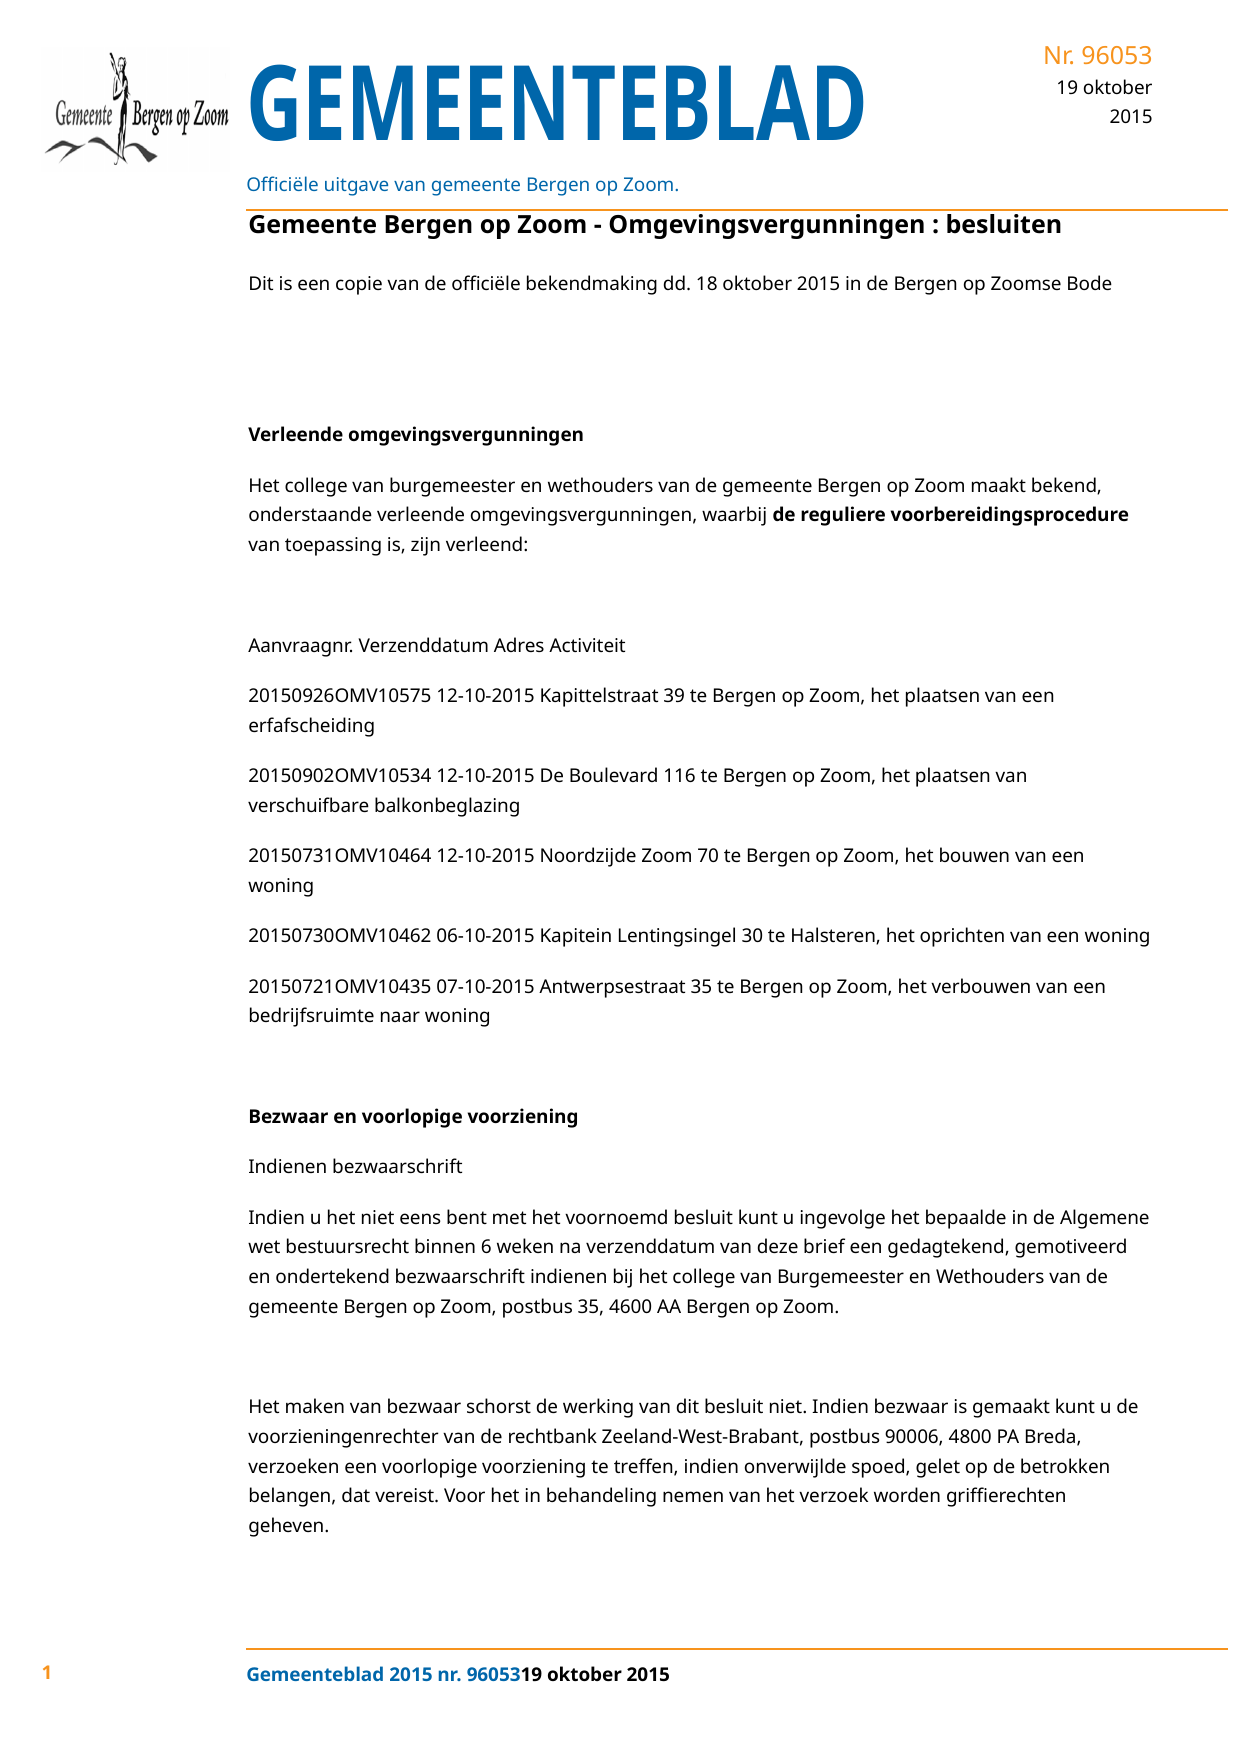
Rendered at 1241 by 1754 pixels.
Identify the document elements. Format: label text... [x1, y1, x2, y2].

text Indien u het niet eens bent met het voornoemd besluit kunt u ingevolge het bepaalde in de Algemene wet bestuursrecht binnen 6 weken na verzenddatum van deze brief een gedagtekend, gemotiveerd en ondertekend bezwaarschrift indienen bij het college van Burgemeester en Wethouders van de gemeente Bergen op Zoom, postbus 35, 4600 AA Bergen op Zoom. [248, 1204, 1152, 1318]
text 20150721OMV10435 07-10-2015 Antwerpsestraat 35 te Bergen op Zoom, het verbouwen van een bedrijfsruimte naar woning [248, 973, 1152, 1028]
text Verleende omgevingsvergunningen [248, 422, 1152, 447]
text Het college van burgemeester en wethouders van de gemeente Bergen op Zoom maakt bekend, onderstaande verleende omgevingsvergunningen, waarbij de reguliere voorbereidingsprocedure van toepassing is, zijn verleend: [248, 472, 1152, 557]
text Indienen bezwaarschrift [248, 1154, 1152, 1179]
text 20150730OMV10462 06-10-2015 Kapitein Lentingsingel 30 te Halsteren, het oprichten van een woning [248, 922, 1152, 948]
picture [41, 47, 231, 172]
text Het maken van bezwaar schorst de werking van dit besluit niet. Indien bezwaar is gemaakt kunt u de voorzieningenrechter van de rechtbank Zeeland-West-Brabant, postbus 90006, 4800 PA Breda, verzoeken een voorlopige voorziening te treffen, indien onverwijlde spoed, gelet op de betrokken belangen, dat vereist. Voor het in behandeling nemen van het verzoek worden griffierechten geheven. [248, 1394, 1152, 1538]
text 20150902OMV10534 12-10-2015 De Boulevard 116 te Bergen op Zoom, het plaatsen van verschuifbare balkonbeglazing [248, 762, 1152, 818]
text 20150731OMV10464 12-10-2015 Noordzijde Zoom 70 te Bergen op Zoom, het bouwen van een woning [248, 842, 1152, 898]
text 20150926OMV10575 12-10-2015 Kapittelstraat 39 te Bergen op Zoom, het plaatsen van een erfafscheiding [248, 682, 1152, 738]
text Bezwaar en voorlopige voorziening [248, 1103, 1152, 1129]
text Dit is een copie van de officiële bekendmaking dd. 18 oktober 2015 in de Bergen op Zoomse Bode [248, 270, 1152, 296]
text Aanvraagnr. Verzenddatum Adres Activiteit [248, 632, 1152, 658]
text Gemeente Bergen op Zoom - Omgevingsvergunningen : besluiten [248, 211, 1152, 241]
